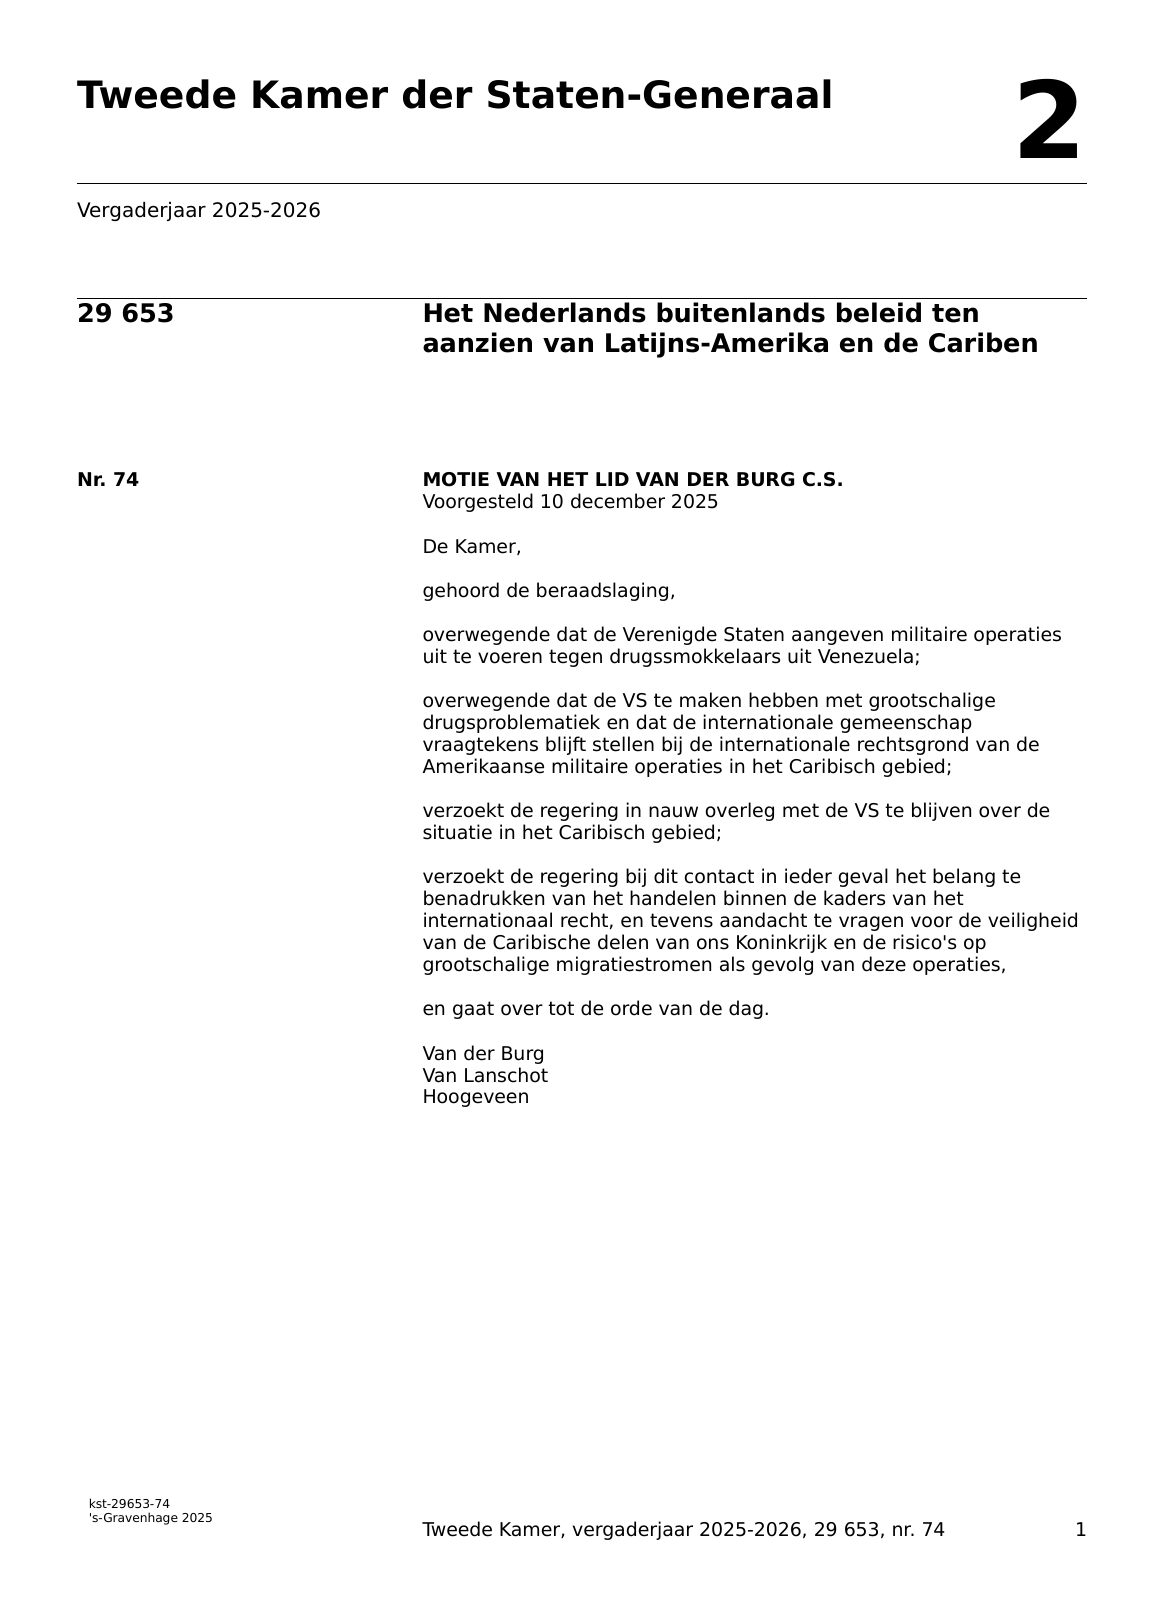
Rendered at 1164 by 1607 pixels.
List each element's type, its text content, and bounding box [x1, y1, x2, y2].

text gehoord de beraadslaging, [422, 580, 1087, 602]
table_cell Vergaderjaar 2025-2026 [77, 184, 1087, 298]
text Van der Burg [422, 1042, 1087, 1064]
subtitle 29 653 Het Nederlands buitenlands beleid ten aanzien van Latijns-Amerika en de Cariben [77, 299, 1087, 358]
text verzoekt de regering bij dit contact in ieder geval het belang te benadrukken van het handelen binnen de kaders van het internationaal recht, en tevens aandacht te vragen voor de veiligheid van de Caribische delen van ons Koninkrijk en de risico's op grootschalige migratiestromen als gevolg van deze operaties, [422, 866, 1087, 976]
text overwegende dat de Verenigde Staten aangeven militaire operaties uit te voeren tegen drugssmokkelaars uit Venezuela; [422, 624, 1087, 668]
table_header 2 [886, 59, 1087, 183]
subtitle Nr. 74 MOTIE VAN HET LID VAN DER BURG C.S. [77, 469, 1087, 491]
text en gaat over tot de orde van de dag. [422, 998, 1087, 1020]
table_header Tweede Kamer der Staten-Generaal [77, 59, 886, 183]
text De Kamer, [422, 536, 1087, 557]
text kst-29653-74 [88, 1497, 323, 1511]
text overwegende dat de VS te maken hebben met grootschalige drugsproblematiek en dat de internationale gemeenschap vraagtekens blijft stellen bij de internationale rechtsgrond van de Amerikaanse militaire operaties in het Caribisch gebied; [422, 690, 1087, 778]
text verzoekt de regering in nauw overleg met de VS te blijven over de situatie in het Caribisch gebied; [422, 800, 1087, 844]
text Voorgesteld 10 december 2025 [422, 491, 1087, 513]
text Van Lanschot [422, 1064, 1087, 1086]
text 's-Gravenhage 2025 [88, 1511, 323, 1525]
text Hoogeveen [422, 1086, 1087, 1108]
